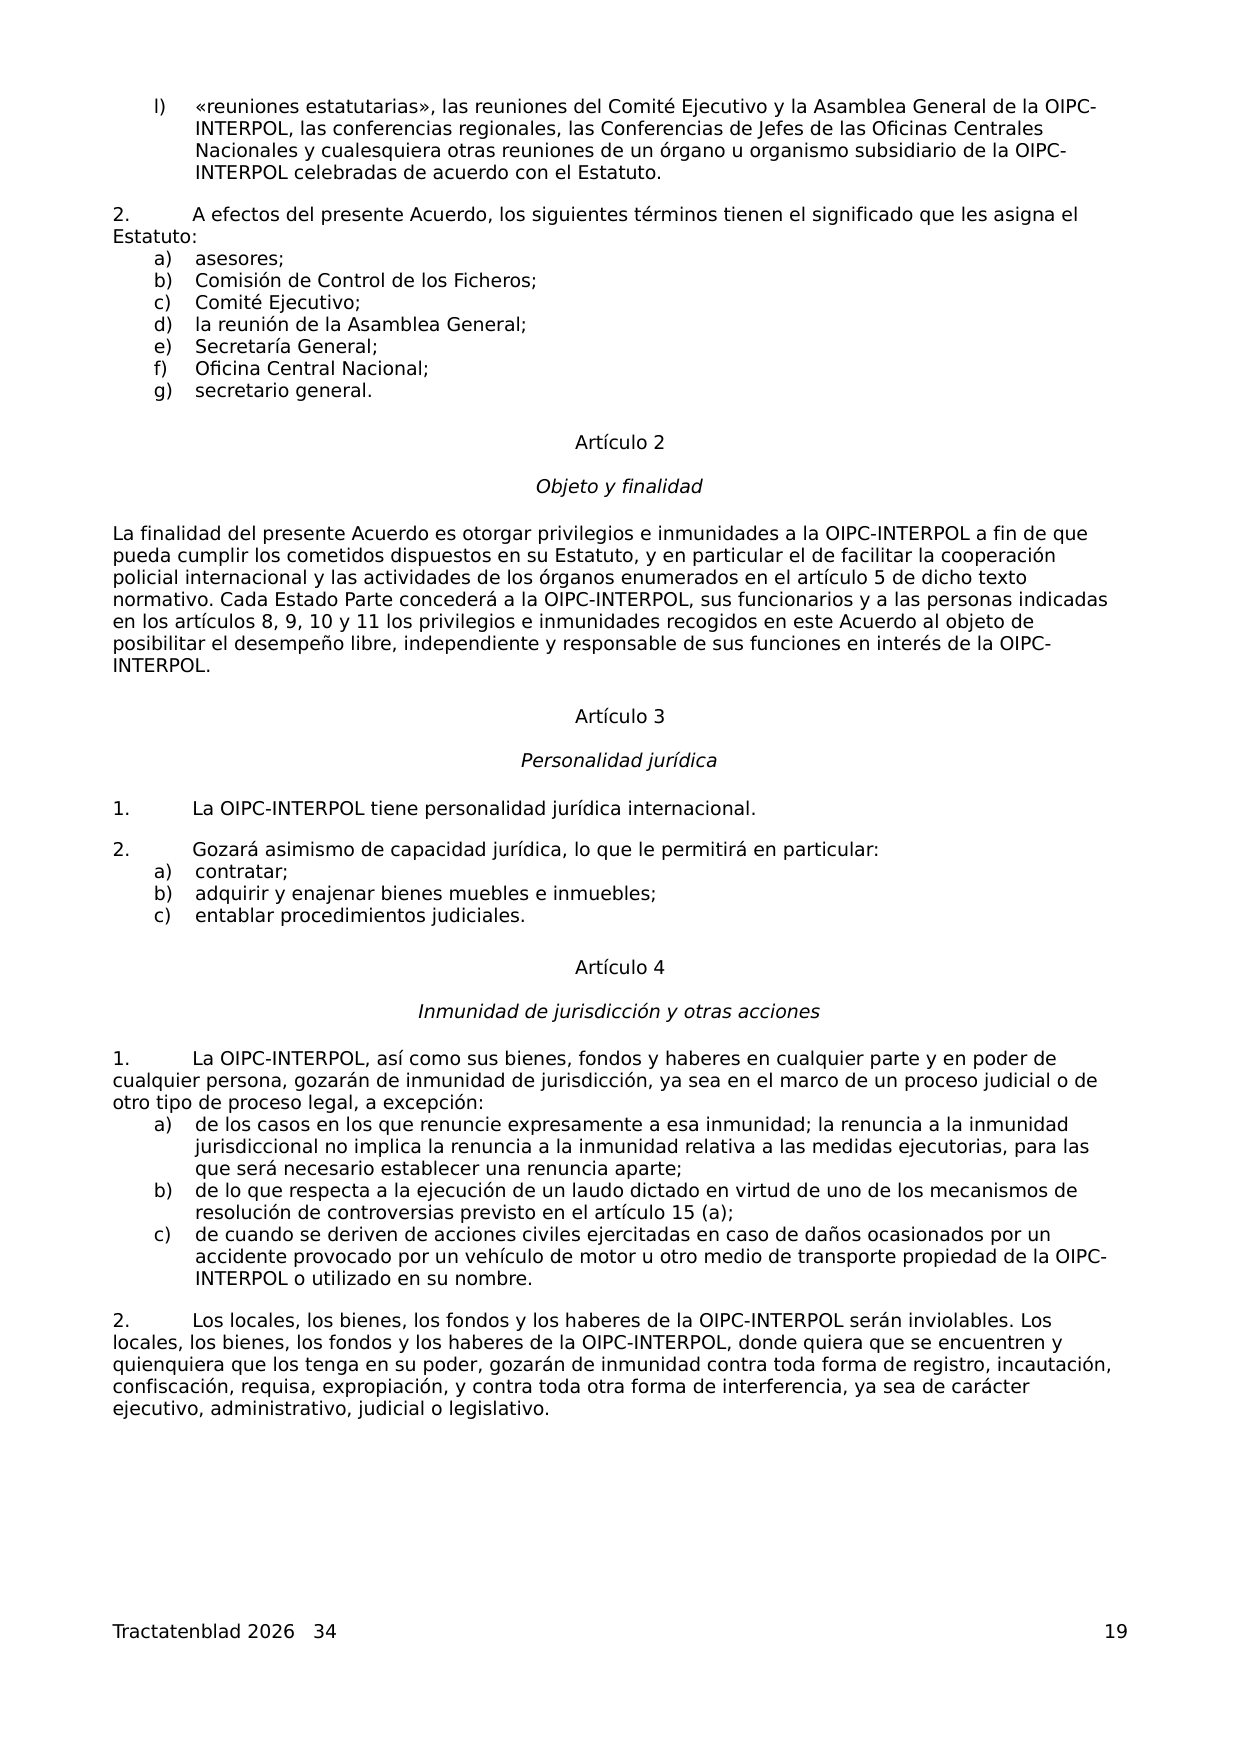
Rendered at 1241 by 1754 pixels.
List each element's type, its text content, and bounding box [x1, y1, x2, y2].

text a) asesores; [153, 248, 1128, 270]
text c) entablar procedimientos judiciales. [153, 905, 1128, 927]
text c) Comité Ejecutivo; [153, 292, 1128, 314]
text 2. A efectos del presente Acuerdo, los siguientes términos tienen el significado que les asigna el Estatuto: [112, 204, 1128, 248]
text c) de cuando se deriven de acciones civiles ejercitadas en caso de daños ocasionados por un accidente provocado por un vehículo de motor u otro medio de transporte propiedad de la OIPC-INTERPOL o utilizado en su nombre. [153, 1224, 1128, 1290]
text e) Secretaría General; [153, 336, 1128, 358]
text 1. La OIPC-INTERPOL tiene personalidad jurídica internacional. [112, 797, 1128, 819]
subtitle Artículo 3 Personalidad jurídica [112, 706, 1128, 772]
subtitle Artículo 2 Objeto y finalidad [112, 432, 1128, 498]
text a) de los casos en los que renuncie expresamente a esa inmunidad; la renuncia a la inmunidad jurisdiccional no implica la renuncia a la inmunidad relativa a las medidas ejecutorias, para las que será necesario establecer una renuncia aparte; [153, 1114, 1128, 1180]
subtitle Artículo 4 Inmunidad de jurisdicción y otras acciones [112, 957, 1128, 1023]
text d) la reunión de la Asamblea General; [153, 314, 1128, 336]
text La finalidad del presente Acuerdo es otorgar privilegios e inmunidades a la OIPC-INTERPOL a fin de que pueda cumplir los cometidos dispuestos en su Estatuto, y en particular el de facilitar la cooperación policial internacional y las actividades de los órganos enumerados en el artículo 5 de dicho texto normativo. Cada Estado Parte concederá a la OIPC-INTERPOL, sus funcionarios y a las personas indicadas en los artículos 8, 9, 10 y 11 los privilegios e inmunidades recogidos en este Acuerdo al objeto de posibilitar el desempeño libre, independiente y responsable de sus funciones en interés de la OIPC-INTERPOL. [112, 523, 1128, 676]
text b) adquirir y enajenar bienes muebles e inmuebles; [153, 883, 1128, 905]
text g) secretario general. [153, 380, 1128, 402]
text f) Oficina Central Nacional; [153, 358, 1128, 380]
text l) «reuniones estatutarias», las reuniones del Comité Ejecutivo y la Asamblea General de la OIPC-INTERPOL, las conferencias regionales, las Conferencias de Jefes de las Oficinas Centrales Nacionales y cualesquiera otras reuniones de un órgano u organismo subsidiario de la OIPC-INTERPOL celebradas de acuerdo con el Estatuto. [153, 96, 1128, 184]
text 2. Los locales, los bienes, los fondos y los haberes de la OIPC-INTERPOL serán inviolables. Los locales, los bienes, los fondos y los haberes de la OIPC-INTERPOL, donde quiera que se encuentren y quienquiera que los tenga en su poder, gozarán de inmunidad contra toda forma de registro, incautación, confiscación, requisa, expropiación, y contra toda otra forma de interferencia, ya sea de carácter ejecutivo, administrativo, judicial o legislativo. [112, 1310, 1128, 1420]
text b) de lo que respecta a la ejecución de un laudo dictado en virtud de uno de los mecanismos de resolución de controversias previsto en el artículo 15 (a); [153, 1180, 1128, 1224]
text 2. Gozará asimismo de capacidad jurídica, lo que le permitirá en particular: [112, 839, 1128, 861]
text b) Comisión de Control de los Ficheros; [153, 270, 1128, 292]
text a) contratar; [153, 861, 1128, 883]
text 1. La OIPC-INTERPOL, así como sus bienes, fondos y haberes en cualquier parte y en poder de cualquier persona, gozarán de inmunidad de jurisdicción, ya sea en el marco de un proceso judicial o de otro tipo de proceso legal, a excepción: [112, 1048, 1128, 1114]
